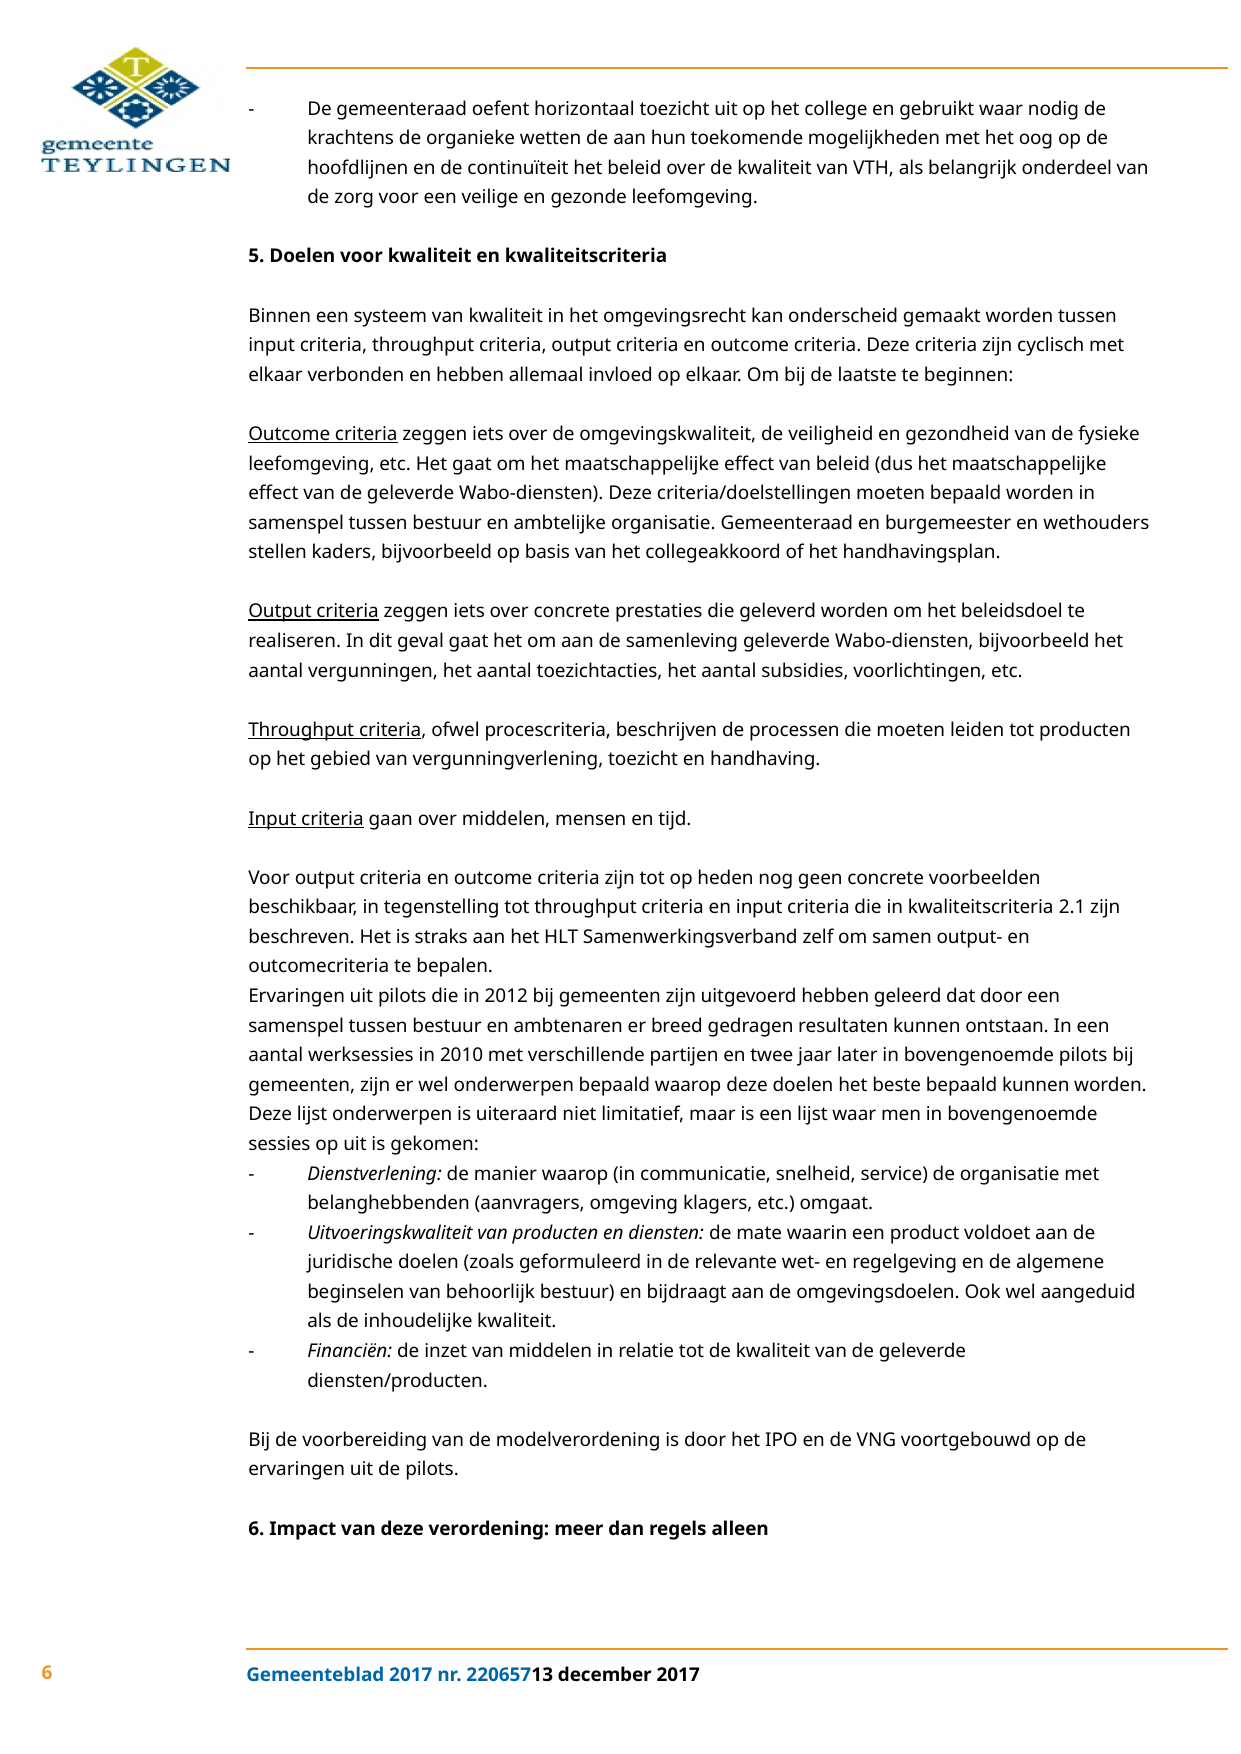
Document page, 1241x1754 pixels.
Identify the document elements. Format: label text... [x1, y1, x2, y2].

list Financiën: de inzet van middelen in relatie tot de kwaliteit van de geleverde diensten/producten. [248, 1337, 1152, 1393]
text Binnen een systeem van kwaliteit in het omgevingsrecht kan onderscheid gemaakt worden tussen input criteria, throughput criteria, output criteria en outcome criteria. Deze criteria zijn cyclisch met elkaar verbonden en hebben allemaal invloed op elkaar. Om bij de laatste te beginnen: [248, 302, 1152, 387]
text Bij de voorbereiding van de modelverordening is door het IPO en de VNG voortgebouwd op de ervaringen uit de pilots. [248, 1426, 1152, 1481]
text Input criteria gaan over middelen, mensen en tijd. [248, 805, 1152, 831]
text Ervaringen uit pilots die in 2012 bij gemeenten zijn uitgevoerd hebben geleerd dat door een samenspel tussen bestuur en ambtenaren er breed gedragen resultaten kunnen ontstaan. In een aantal werksessies in 2010 met verschillende partijen en twee jaar later in bovengenoemde pilots bij gemeenten, zijn er wel onderwerpen bepaald waarop deze doelen het beste bepaald kunnen worden. Deze lijst onderwerpen is uiteraard niet limitatief, maar is een lijst waar men in bovengenoemde sessies op uit is gekomen: [248, 982, 1152, 1156]
text 5. Doelen voor kwaliteit en kwaliteitscriteria [248, 243, 1152, 268]
list Dienstverlening: de manier waarop (in communicatie, snelheid, service) de organisatie met belanghebbenden (aanvragers, omgeving klagers, etc.) omgaat. [248, 1160, 1152, 1215]
list De gemeenteraad oefent horizontaal toezicht uit op het college en gebruikt waar nodig de krachtens de organieke wetten de aan hun toekomende mogelijkheden met het oog op de hoofdlijnen en de continuïteit het beleid over de kwaliteit van VTH, als belangrijk onderdeel van de zorg voor een veilige en gezonde leefomgeving. [248, 95, 1152, 209]
list Uitvoeringskwaliteit van producten en diensten: de mate waarin een product voldoet aan de juridische doelen (zoals geformuleerd in de relevante wet- en regelgeving en de algemene beginselen van behoorlijk bestuur) en bijdraagt aan de omgevingsdoelen. Ook wel aangeduid als de inhoudelijke kwaliteit. [248, 1219, 1152, 1333]
text Output criteria zeggen iets over concrete prestaties die geleverd worden om het beleidsdoel te realiseren. In dit geval gaat het om aan de samenleving geleverde Wabo-diensten, bijvoorbeeld het aantal vergunningen, het aantal toezichtacties, het aantal subsidies, voorlichtingen, etc. [248, 598, 1152, 683]
text Voor output criteria en outcome criteria zijn tot op heden nog geen concrete voorbeelden beschikbaar, in tegenstelling tot throughput criteria en input criteria die in kwaliteitscriteria 2.1 zijn beschreven. Het is straks aan het HLT Samenwerkingsverband zelf om samen output- en outcomecriteria te bepalen. [248, 864, 1152, 978]
text Outcome criteria zeggen iets over de omgevingskwaliteit, de veiligheid en gezondheid van de fysieke leefomgeving, etc. Het gaat om het maatschappelijke effect van beleid (dus het maatschappelijke effect van de geleverde Wabo-diensten). Deze criteria/doelstellingen moeten bepaald worden in samenspel tussen bestuur en ambtelijke organisatie. Gemeenteraad en burgemeester en wethouders stellen kaders, bijvoorbeeld op basis van het collegeakkoord of het handhavingsplan. [248, 420, 1152, 564]
picture [41, 47, 231, 172]
text 6. Impact van deze verordening: meer dan regels alleen [248, 1515, 1152, 1541]
text Throughput criteria, ofwel procescriteria, beschrijven de processen die moeten leiden tot producten op het gebied van vergunningverlening, toezicht en handhaving. [248, 716, 1152, 771]
